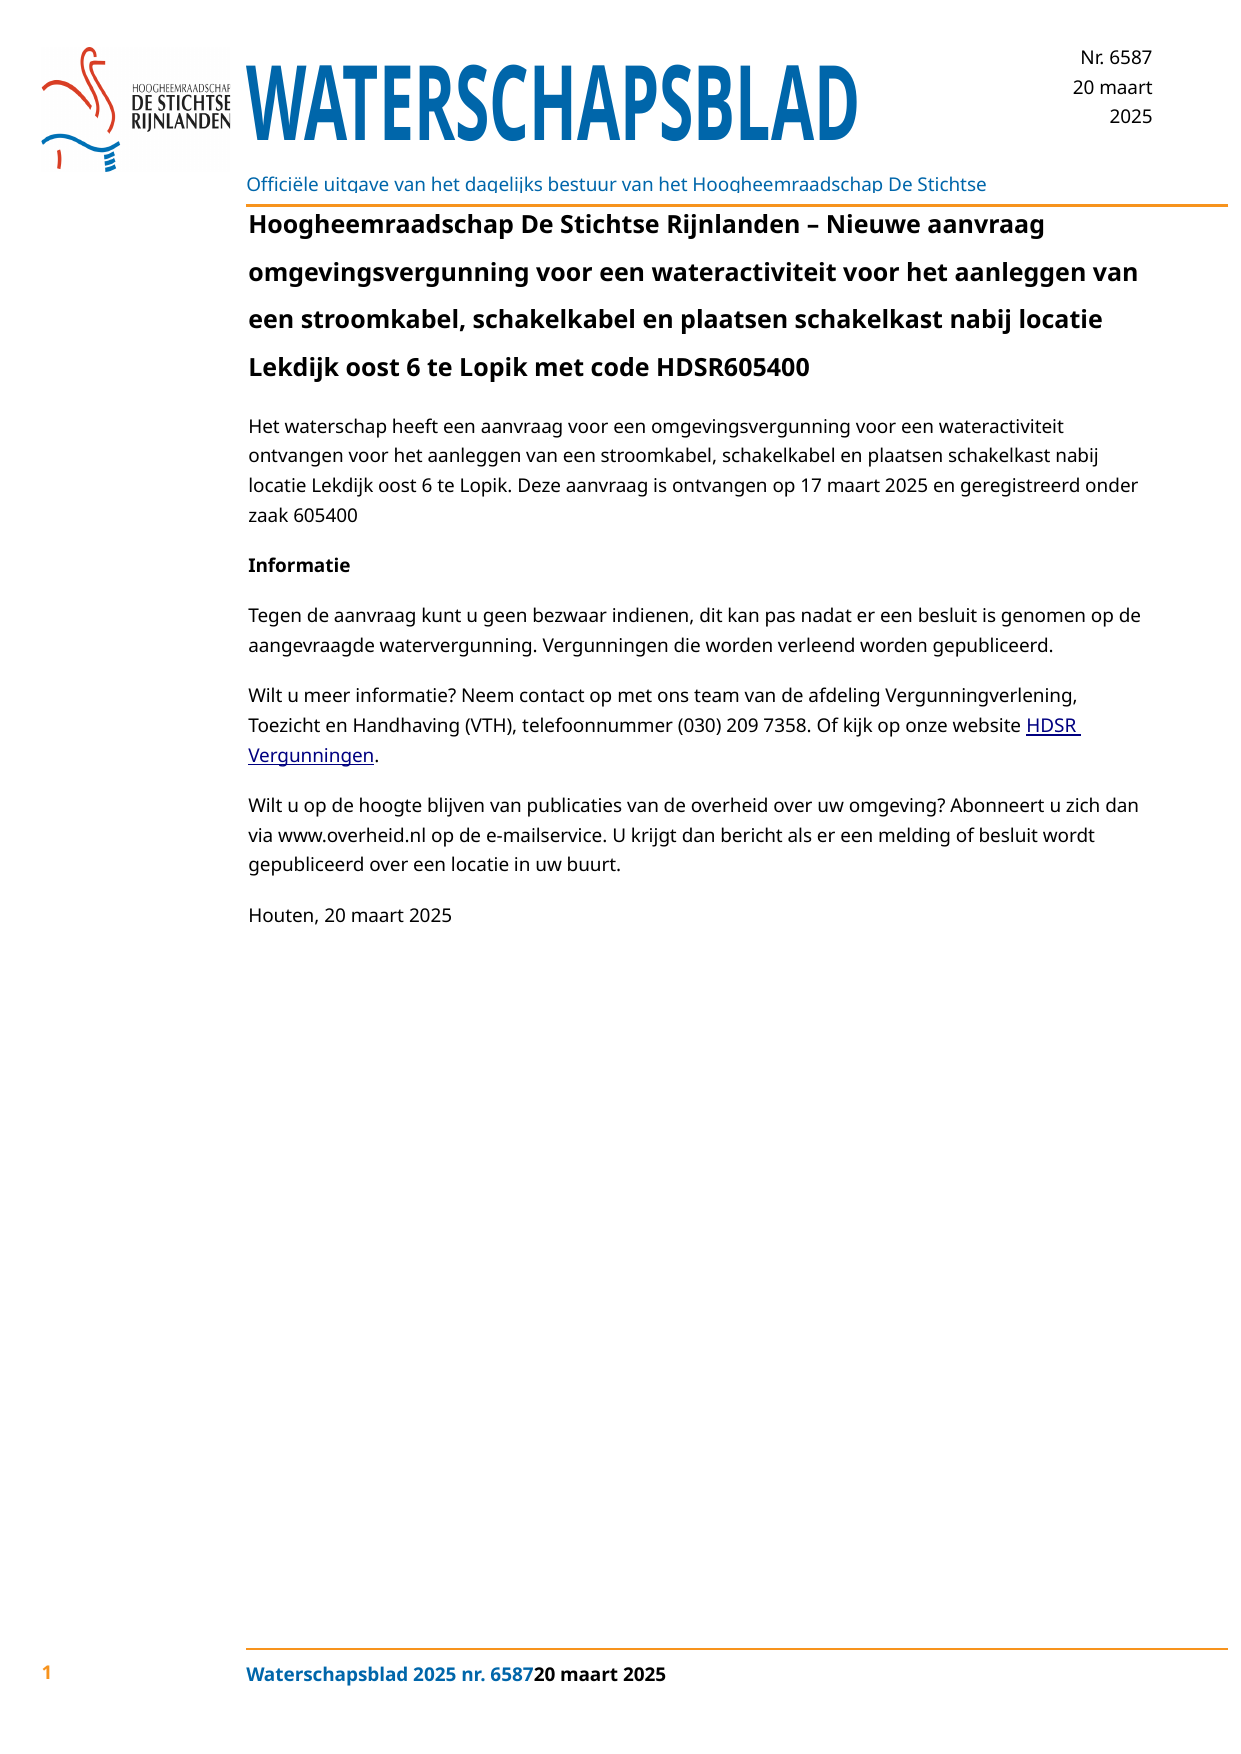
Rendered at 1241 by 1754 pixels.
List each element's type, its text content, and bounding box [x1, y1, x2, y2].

text Informatie [248, 552, 1152, 578]
text Het waterschap heeft een aanvraag voor een omgevingsvergunning voor een wateractiviteit ontvangen voor het aanleggen van een stroomkabel, schakelkabel en plaatsen schakelkast nabij locatie Lekdijk oost 6 te Lopik. Deze aanvraag is ontvangen op 17 maart 2025 en geregistreerd onder zaak 605400 [248, 413, 1152, 528]
text Tegen de aanvraag kunt u geen bezwaar indienen, dit kan pas nadat er een besluit is genomen op de aangevraagde watervergunning. Vergunningen die worden verleend worden gepubliceerd. [248, 603, 1152, 658]
text Hoogheemraadschap De Stichtse Rijnlanden – Nieuwe aanvraag omgevingsvergunning voor een wateractiviteit voor het aanleggen van een stroomkabel, schakelkabel en plaatsen schakelkast nabij locatie Lekdijk oost 6 te Lopik met code HDSR605400 [248, 207, 1152, 384]
text Wilt u op de hoogte blijven van publicaties van de overheid over uw omgeving? Abonneert u zich dan via www.overheid.nl op de e-mailservice. U krijgt dan bericht als er een melding of besluit wordt gepubliceerd over een locatie in uw buurt. [248, 792, 1152, 877]
text Wilt u meer informatie? Neem contact op met ons team van de afdeling Vergunningverlening, Toezicht en Handhaving (VTH), telefoonnummer (030) 209 7358. Of kijk op onze website HDSR Vergunningen. [248, 683, 1152, 768]
picture [41, 47, 231, 172]
text Houten, 20 maart 2025 [248, 902, 1152, 928]
